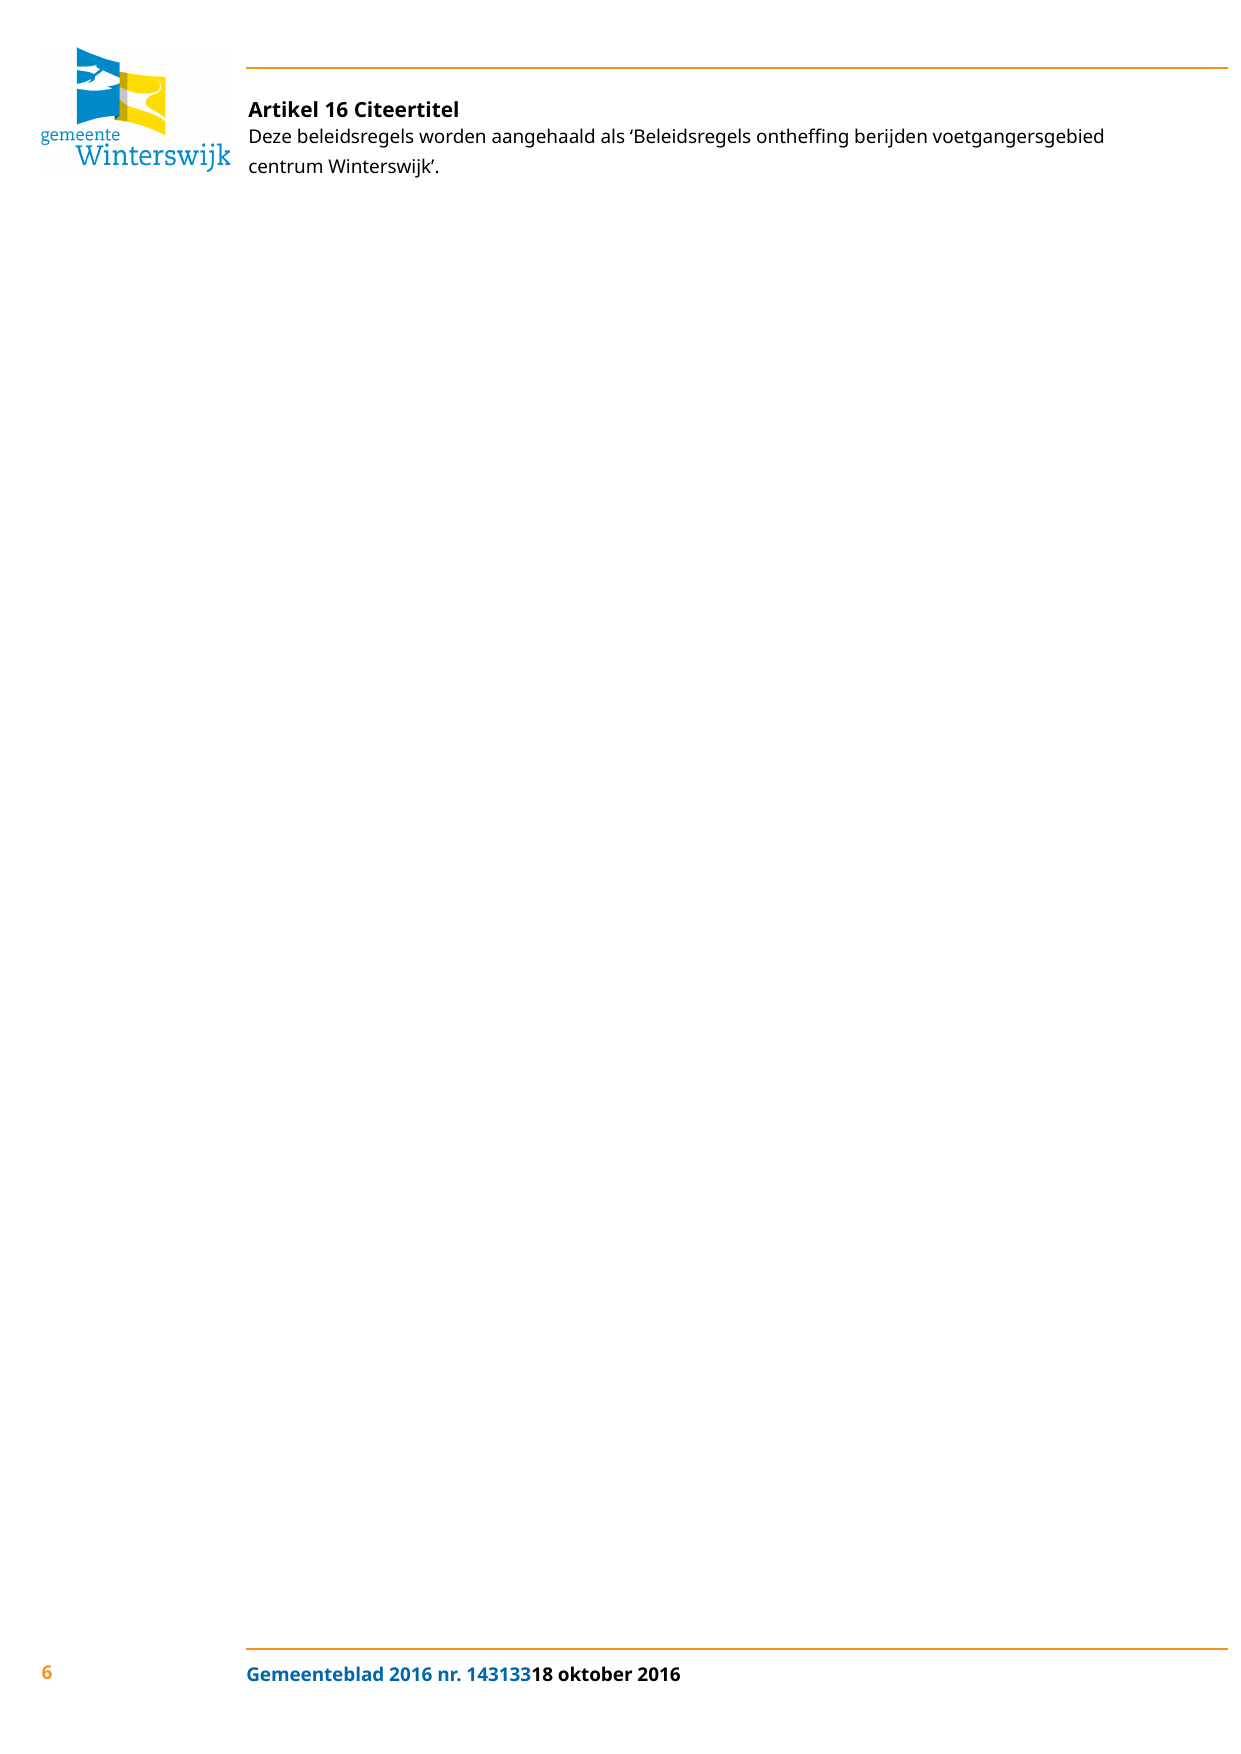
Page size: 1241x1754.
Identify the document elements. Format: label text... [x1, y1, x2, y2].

picture [41, 47, 231, 172]
picture [225, 153, 231, 162]
text Artikel 16 Citeertitel [248, 95, 1152, 123]
text Deze beleidsregels worden aangehaald als ‘Beleidsregels ontheffing berijden voetgangersgebied centrum Winterswijk’. [248, 123, 1152, 178]
